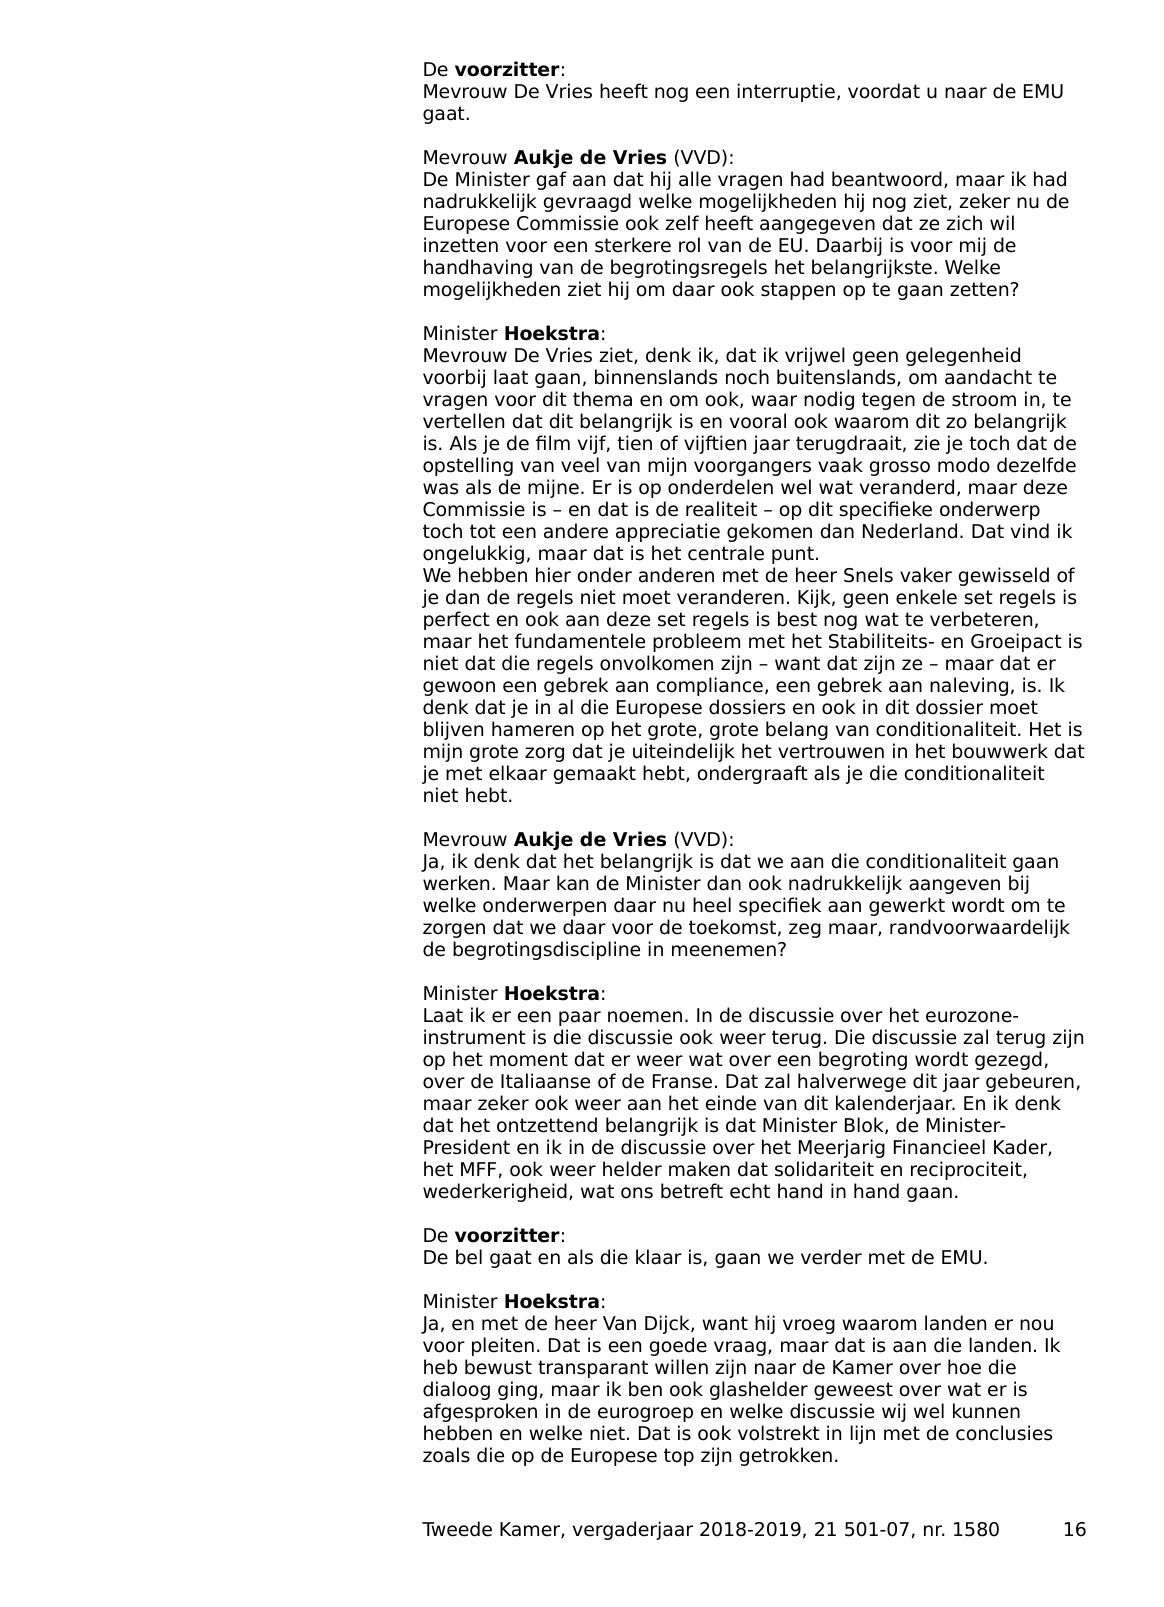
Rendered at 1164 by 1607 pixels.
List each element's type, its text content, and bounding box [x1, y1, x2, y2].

text We hebben hier onder anderen met de heer Snels vaker gewisseld of je dan de regels niet moet veranderen. Kijk, geen enkele set regels is perfect en ook aan deze set regels is best nog wat te verbeteren, maar het fundamentele probleem met het Stabiliteits- en Groeipact is niet dat die regels onvolkomen zijn – want dat zijn ze – maar dat er gewoon een gebrek aan compliance, een gebrek aan naleving, is. Ik denk dat je in al die Europese dossiers en ook in dit dossier moet blijven hameren op het grote, grote belang van conditionaliteit. Het is mijn grote zorg dat je uiteindelijk het vertrouwen in het bouwwerk dat je met elkaar gemaakt hebt, ondergraaft als je die conditionaliteit niet hebt. [422, 565, 1087, 807]
text Mevrouw Aukje de Vries (VVD): [422, 829, 1087, 851]
text De voorzitter: [422, 59, 1087, 81]
text De bel gaat en als die klaar is, gaan we verder met de EMU. [422, 1247, 1087, 1269]
text Ja, en met de heer Van Dijck, want hij vroeg waarom landen er nou voor pleiten. Dat is een goede vraag, maar dat is aan die landen. Ik heb bewust transparant willen zijn naar de Kamer over hoe die dialoog ging, maar ik ben ook glashelder geweest over wat er is afgesproken in de eurogroep en welke discussie wij wel kunnen hebben en welke niet. Dat is ook volstrekt in lijn met de conclusies zoals die op de Europese top zijn getrokken. [422, 1313, 1087, 1467]
text Mevrouw De Vries ziet, denk ik, dat ik vrijwel geen gelegenheid voorbij laat gaan, binnenslands noch buitenslands, om aandacht te vragen voor dit thema en om ook, waar nodig tegen de stroom in, te vertellen dat dit belangrijk is en vooral ook waarom dit zo belangrijk is. Als je de film vijf, tien of vijftien jaar terugdraait, zie je toch dat de opstelling van veel van mijn voorgangers vaak grosso modo dezelfde was als de mijne. Er is op onderdelen wel wat veranderd, maar deze Commissie is – en dat is de realiteit – op dit specifieke onderwerp toch tot een andere appreciatie gekomen dan Nederland. Dat vind ik ongelukkig, maar dat is het centrale punt. [422, 345, 1087, 565]
text Minister Hoekstra: [422, 1291, 1087, 1313]
text Minister Hoekstra: [422, 323, 1087, 345]
text Ja, ik denk dat het belangrijk is dat we aan die conditionaliteit gaan werken. Maar kan de Minister dan ook nadrukkelijk aangeven bij welke onderwerpen daar nu heel specifiek aan gewerkt wordt om te zorgen dat we daar voor de toekomst, zeg maar, randvoorwaardelijk de begrotingsdiscipline in meenemen? [422, 851, 1087, 961]
text Mevrouw Aukje de Vries (VVD): [422, 147, 1087, 169]
text Laat ik er een paar noemen. In de discussie over het eurozone-instrument is die discussie ook weer terug. Die discussie zal terug zijn op het moment dat er weer wat over een begroting wordt gezegd, over de Italiaanse of de Franse. Dat zal halverwege dit jaar gebeuren, maar zeker ook weer aan het einde van dit kalenderjaar. En ik denk dat het ontzettend belangrijk is dat Minister Blok, de Minister-President en ik in de discussie over het Meerjarig Financieel Kader, het MFF, ook weer helder maken dat solidariteit en reciprociteit, wederkerigheid, wat ons betreft echt hand in hand gaan. [422, 1005, 1087, 1203]
text De Minister gaf aan dat hij alle vragen had beantwoord, maar ik had nadrukkelijk gevraagd welke mogelijkheden hij nog ziet, zeker nu de Europese Commissie ook zelf heeft aangegeven dat ze zich wil inzetten voor een sterkere rol van de EU. Daarbij is voor mij de handhaving van de begrotingsregels het belangrijkste. Welke mogelijkheden ziet hij om daar ook stappen op te gaan zetten? [422, 169, 1087, 301]
text De voorzitter: [422, 1225, 1087, 1247]
text Minister Hoekstra: [422, 983, 1087, 1005]
text Mevrouw De Vries heeft nog een interruptie, voordat u naar de EMU gaat. [422, 81, 1087, 125]
